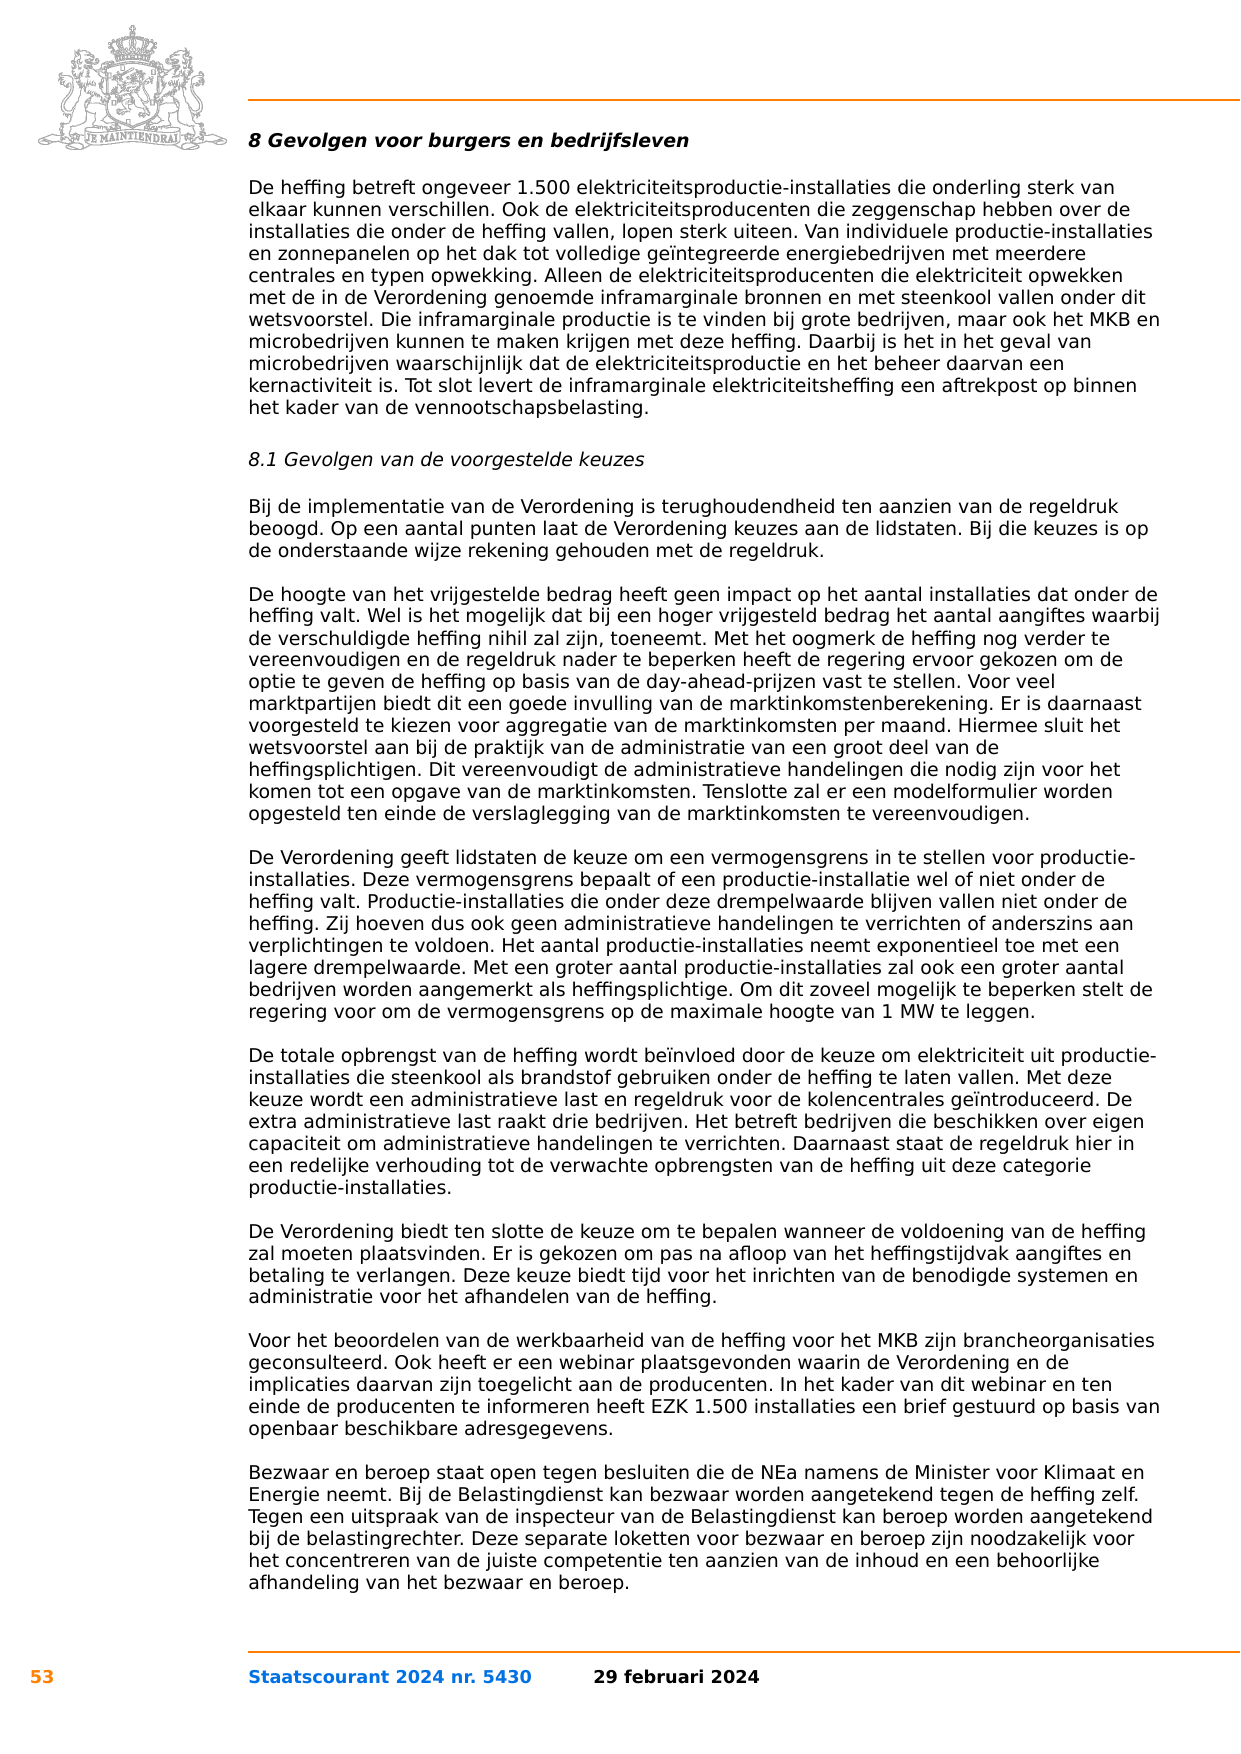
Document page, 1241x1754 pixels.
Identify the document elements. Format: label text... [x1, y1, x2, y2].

text Bezwaar en beroep staat open tegen besluiten die de NEa namens de Minister voor Klimaat en Energie neemt. Bij de Belastingdienst kan bezwaar worden aangetekend tegen de heffing zelf. Tegen een uitspraak van de inspecteur van de Belastingdienst kan beroep worden aangetekend bij de belastingrechter. Deze separate loketten voor bezwaar en beroep zijn noodzakelijk voor het concentreren van de juiste competentie ten aanzien van de inhoud en een behoorlijke afhandeling van het bezwaar en beroep. [248, 1462, 1163, 1594]
text De hoogte van het vrijgestelde bedrag heeft geen impact op het aantal installaties dat onder de heffing valt. Wel is het mogelijk dat bij een hoger vrijgesteld bedrag het aantal aangiftes waarbij de verschuldigde heffing nihil zal zijn, toeneemt. Met het oogmerk de heffing nog verder te vereenvoudigen en de regeldruk nader te beperken heeft de regering ervoor gekozen om de optie te geven de heffing op basis van de day-ahead-prijzen vast te stellen. Voor veel marktpartijen biedt dit een goede invulling van de marktinkomstenberekening. Er is daarnaast voorgesteld te kiezen voor aggregatie van de marktinkomsten per maand. Hiermee sluit het wetsvoorstel aan bij de praktijk van de administratie van een groot deel van de heffingsplichtigen. Dit vereenvoudigt de administratieve handelingen die nodig zijn voor het komen tot een opgave van de marktinkomsten. Tenslotte zal er een modelformulier worden opgesteld ten einde de verslaglegging van de marktinkomsten te vereenvoudigen. [248, 583, 1163, 825]
text De totale opbrengst van de heffing wordt beïnvloed door de keuze om elektriciteit uit productie-installaties die steenkool als brandstof gebruiken onder de heffing te laten vallen. Met deze keuze wordt een administratieve last en regeldruk voor de kolencentrales geïntroduceerd. De extra administratieve last raakt drie bedrijven. Het betreft bedrijven die beschikken over eigen capaciteit om administratieve handelingen te verrichten. Daarnaast staat de regeldruk hier in een redelijke verhouding tot de verwachte opbrengsten van de heffing uit deze categorie productie-installaties. [248, 1045, 1163, 1199]
picture [38, 25, 227, 150]
subtitle 8.1 Gevolgen van de voorgestelde keuzes [248, 449, 1163, 471]
text Bij de implementatie van de Verordening is terughoudendheid ten aanzien van de regeldruk beoogd. Op een aantal punten laat de Verordening keuzes aan de lidstaten. Bij die keuzes is op de onderstaande wijze rekening gehouden met de regeldruk. [248, 496, 1163, 562]
text Voor het beoordelen van de werkbaarheid van de heffing voor het MKB zijn brancheorganisaties geconsulteerd. Ook heeft er een webinar plaatsgevonden waarin de Verordening en de implicaties daarvan zijn toegelicht aan de producenten. In het kader van dit webinar en ten einde de producenten te informeren heeft EZK 1.500 installaties een brief gestuurd op basis van openbaar beschikbare adresgegevens. [248, 1330, 1163, 1440]
subtitle 8 Gevolgen voor burgers en bedrijfsleven [248, 130, 1163, 152]
text De heffing betreft ongeveer 1.500 elektriciteitsproductie-installaties die onderling sterk van elkaar kunnen verschillen. Ook de elektriciteitsproducenten die zeggenschap hebben over de installaties die onder de heffing vallen, lopen sterk uiteen. Van individuele productie-installaties en zonnepanelen op het dak tot volledige geïntegreerde energiebedrijven met meerdere centrales en typen opwekking. Alleen de elektriciteitsproducenten die elektriciteit opwekken met de in de Verordening genoemde inframarginale bronnen en met steenkool vallen onder dit wetsvoorstel. Die inframarginale productie is te vinden bij grote bedrijven, maar ook het MKB en microbedrijven kunnen te maken krijgen met deze heffing. Daarbij is het in het geval van microbedrijven waarschijnlijk dat de elektriciteitsproductie en het beheer daarvan een kernactiviteit is. Tot slot levert de inframarginale elektriciteitsheffing een aftrekpost op binnen het kader van de vennootschapsbelasting. [248, 177, 1163, 419]
text De Verordening biedt ten slotte de keuze om te bepalen wanneer de voldoening van de heffing zal moeten plaatsvinden. Er is gekozen om pas na afloop van het heffingstijdvak aangiftes en betaling te verlangen. Deze keuze biedt tijd voor het inrichten van de benodigde systemen en administratie voor het afhandelen van de heffing. [248, 1221, 1163, 1308]
text De Verordening geeft lidstaten de keuze om een vermogensgrens in te stellen voor productie-installaties. Deze vermogensgrens bepaalt of een productie-installatie wel of niet onder de heffing valt. Productie-installaties die onder deze drempelwaarde blijven vallen niet onder de heffing. Zij hoeven dus ook geen administratieve handelingen te verrichten of anderszins aan verplichtingen te voldoen. Het aantal productie-installaties neemt exponentieel toe met een lagere drempelwaarde. Met een groter aantal productie-installaties zal ook een groter aantal bedrijven worden aangemerkt als heffingsplichtige. Om dit zoveel mogelijk te beperken stelt de regering voor om de vermogensgrens op de maximale hoogte van 1 MW te leggen. [248, 847, 1163, 1023]
